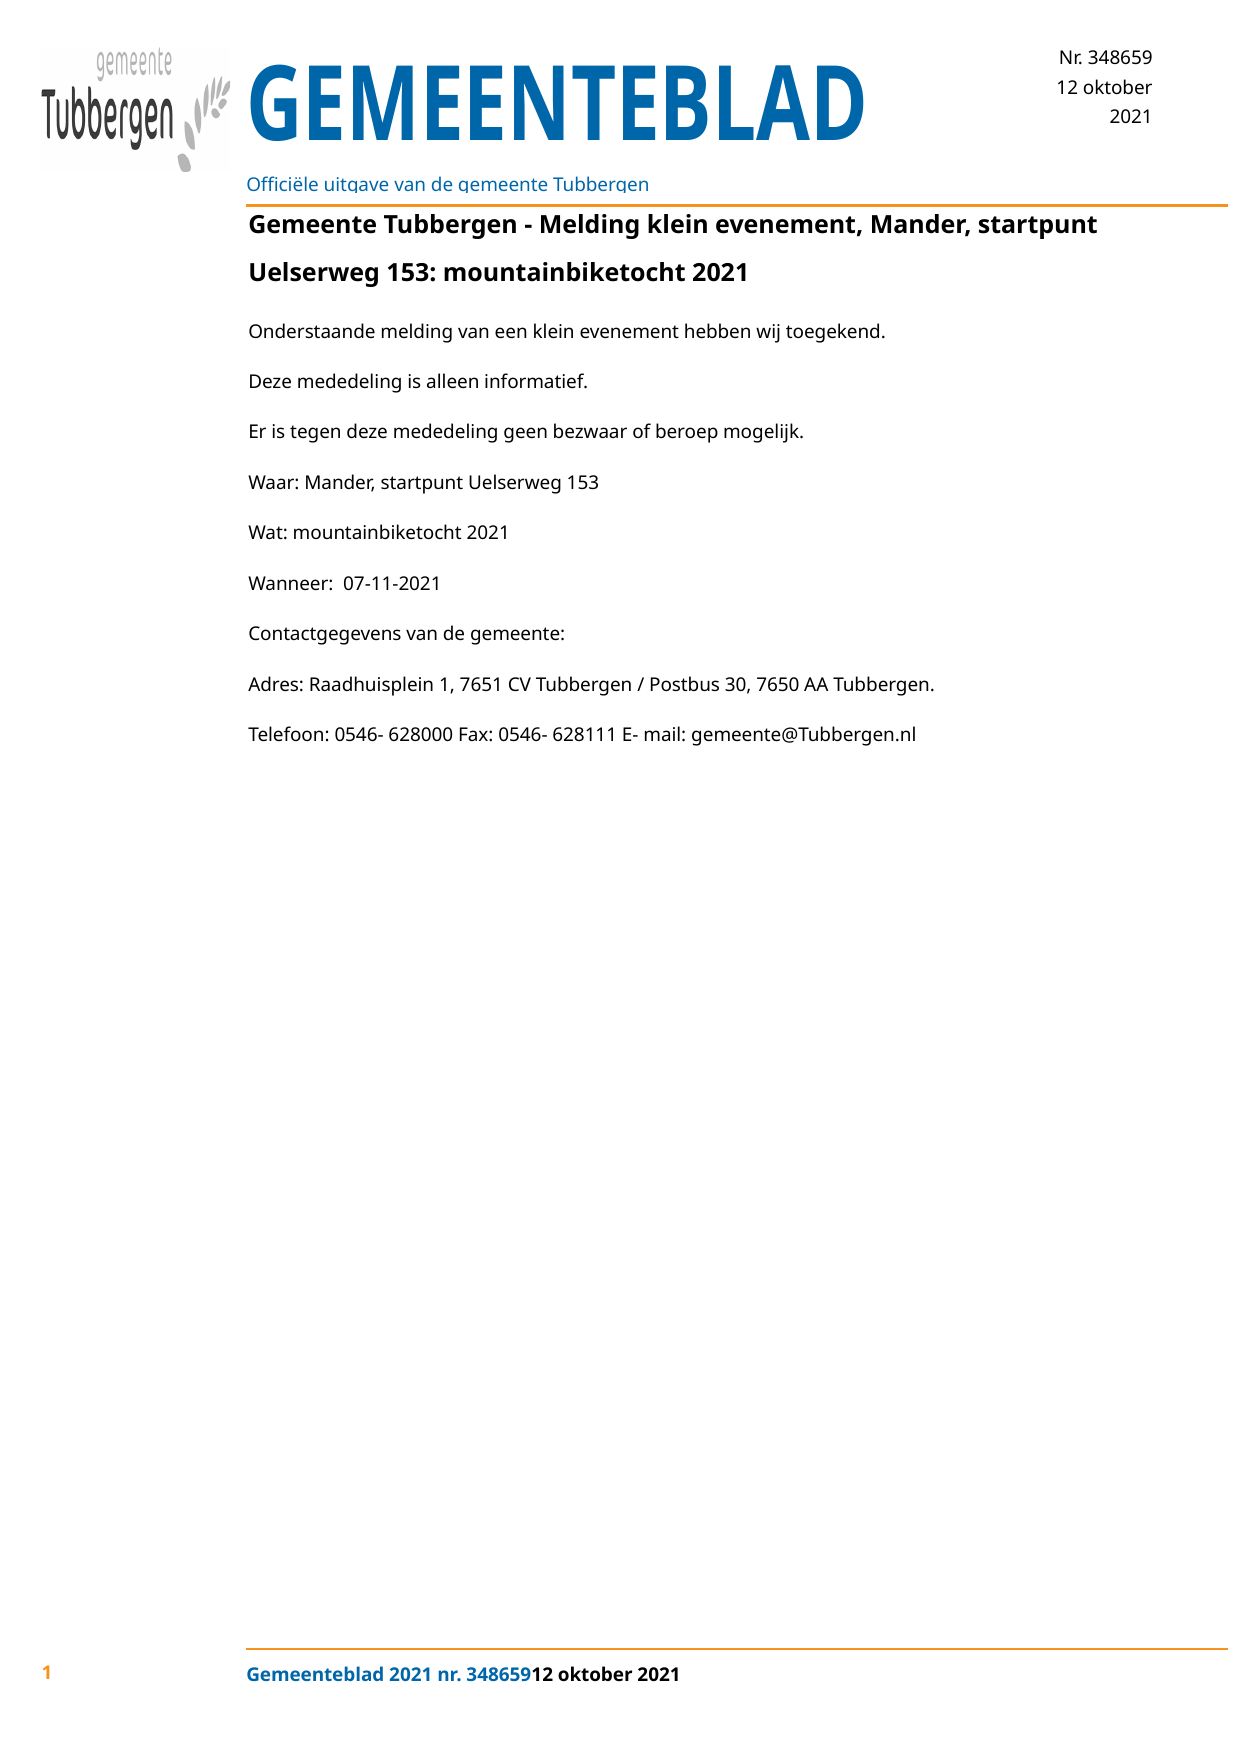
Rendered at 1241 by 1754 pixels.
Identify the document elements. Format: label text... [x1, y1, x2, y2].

text Adres: Raadhuisplein 1, 7651 CV Tubbergen / Postbus 30, 7650 AA Tubbergen. [248, 671, 1152, 697]
text Er is tegen deze mededeling geen bezwaar of beroep mogelijk. [248, 419, 1152, 444]
text Gemeente Tubbergen - Melding klein evenement, Mander, startpunt Uelserweg 153: mountainbiketocht 2021 [248, 207, 1152, 288]
text Waar: Mander, startpunt Uelserweg 153 [248, 469, 1152, 495]
picture [41, 47, 231, 172]
text Deze mededeling is alleen informatief. [248, 368, 1152, 394]
text Onderstaande melding van een klein evenement hebben wij toegekend. [248, 318, 1152, 344]
text Wanneer: 07-11-2021 [248, 570, 1152, 596]
text Wat: mountainbiketocht 2021 [248, 519, 1152, 545]
text Contactgegevens van de gemeente: [248, 620, 1152, 646]
text Telefoon: 0546- 628000 Fax: 0546- 628111 E- mail: gemeente@Tubbergen.nl [248, 721, 1152, 747]
